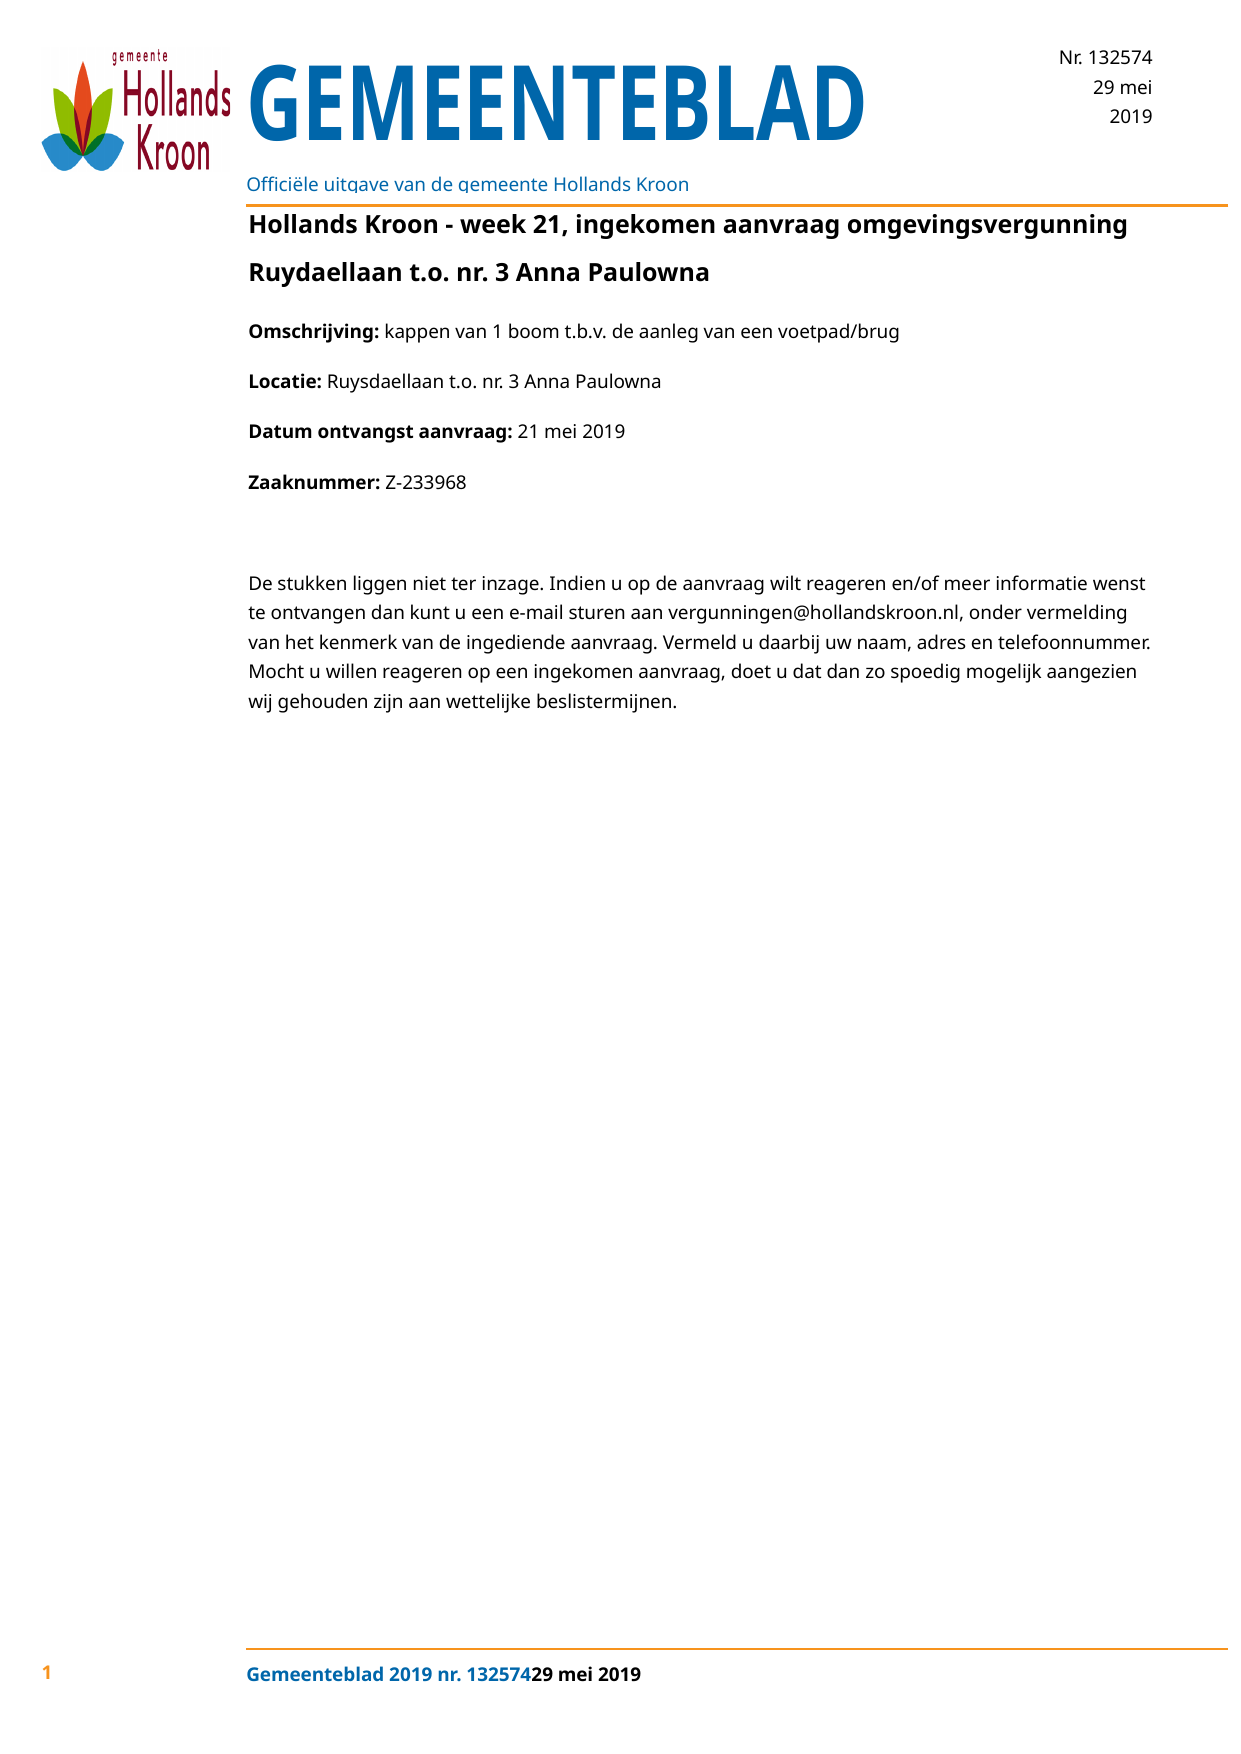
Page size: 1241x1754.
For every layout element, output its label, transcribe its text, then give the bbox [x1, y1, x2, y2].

text Datum ontvangst aanvraag: 21 mei 2019 [248, 419, 1152, 444]
text Hollands Kroon - week 21, ingekomen aanvraag omgevingsvergunning Ruydaellaan t.o. nr. 3 Anna Paulowna [248, 207, 1152, 288]
text De stukken liggen niet ter inzage. Indien u op de aanvraag wilt reageren en/of meer informatie wenst te ontvangen dan kunt u een e-mail sturen aan vergunningen@hollandskroon.nl, onder vermelding van het kenmerk van de ingediende aanvraag. Vermeld u daarbij uw naam, adres en telefoonnummer. Mocht u willen reageren op een ingekomen aanvraag, doet u dat dan zo spoedig mogelijk aangezien wij gehouden zijn aan wettelijke beslistermijnen. [248, 570, 1152, 714]
text Omschrijving: kappen van 1 boom t.b.v. de aanleg van een voetpad/brug [248, 318, 1152, 344]
text Locatie: Ruysdaellaan t.o. nr. 3 Anna Paulowna [248, 368, 1152, 394]
text Zaaknummer: Z-233968 [248, 469, 1152, 495]
picture [41, 47, 231, 172]
